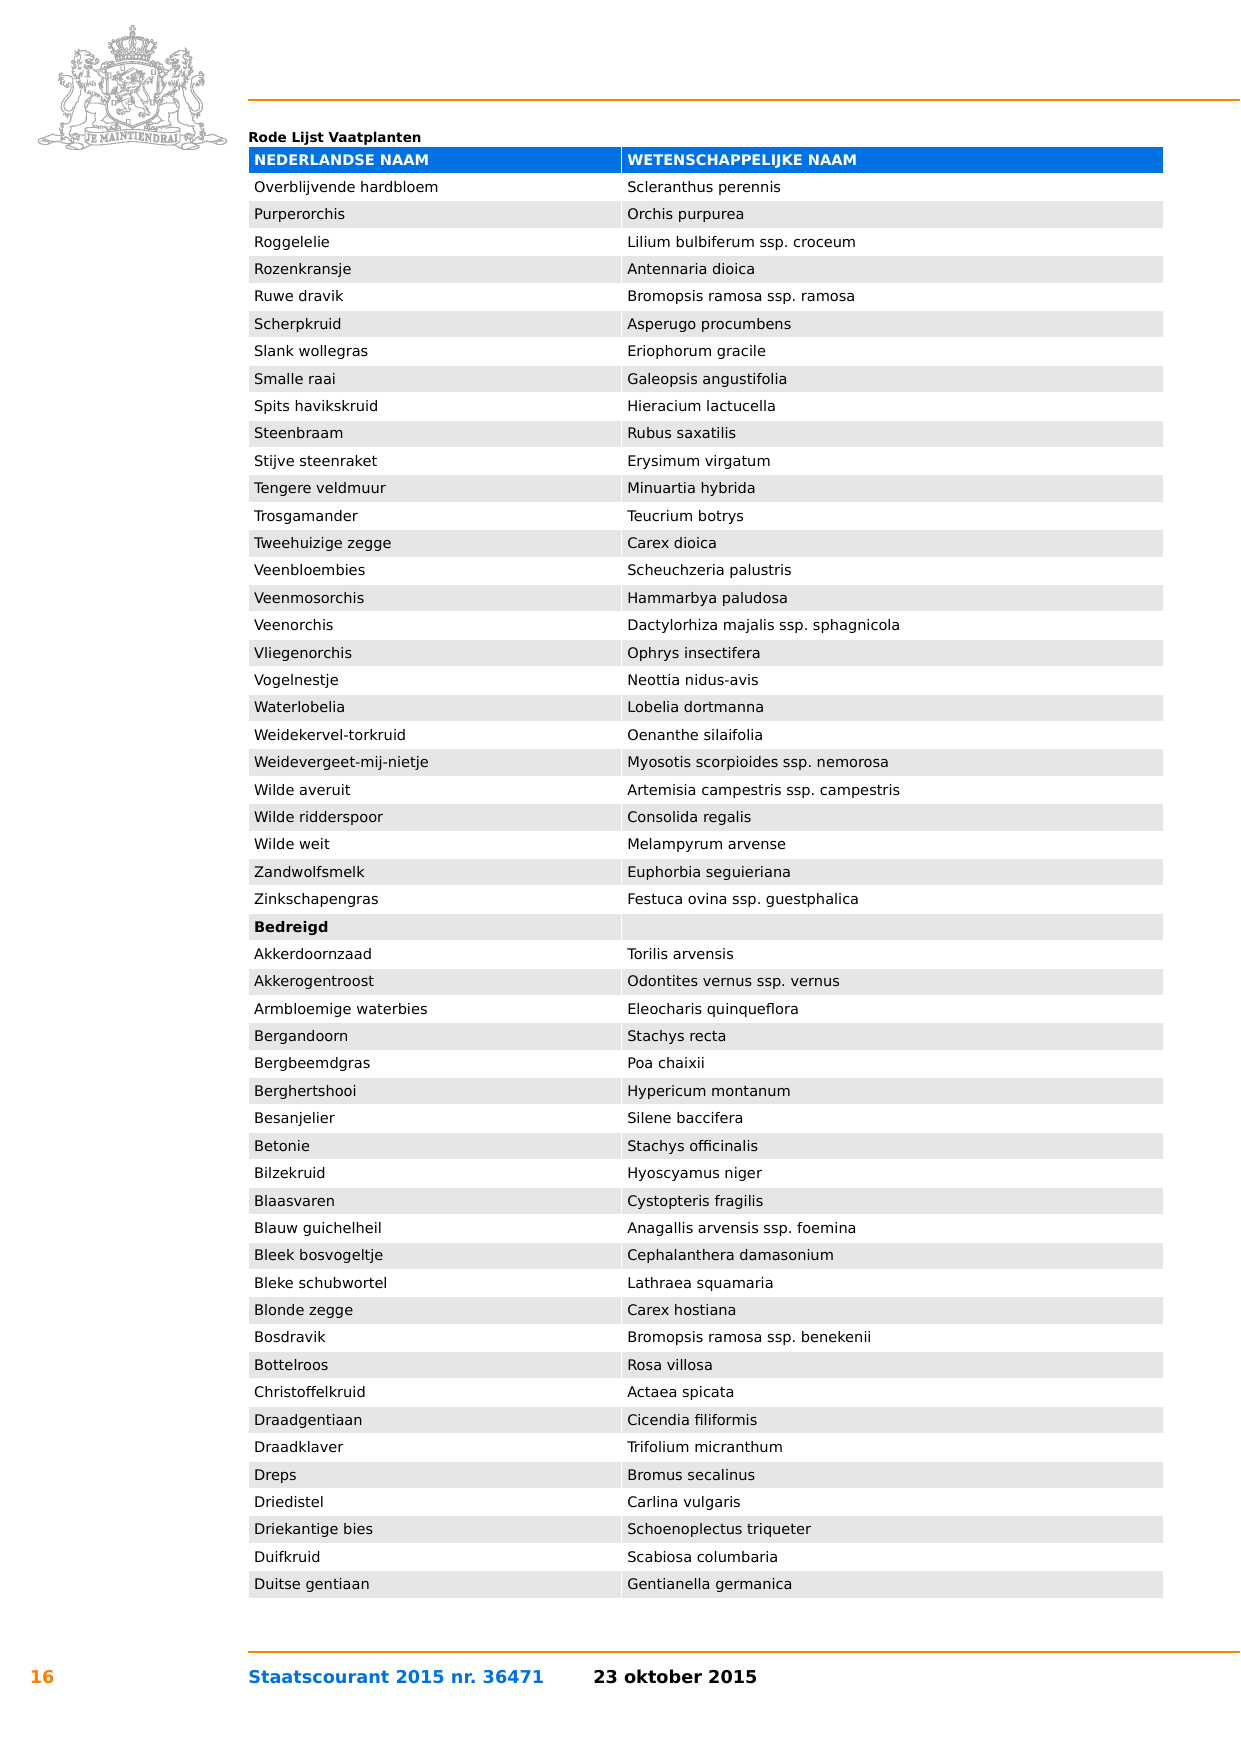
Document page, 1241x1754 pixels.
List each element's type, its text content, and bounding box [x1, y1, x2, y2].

table_cell Lobelia dortmanna [622, 695, 1163, 721]
table_cell Scabiosa columbaria [622, 1544, 1163, 1570]
table_cell Scheuchzeria palustris [622, 558, 1163, 584]
table_cell Odontites vernus ssp. vernus [622, 969, 1163, 995]
table_cell Steenbraam [249, 421, 621, 447]
table_cell Teucrium botrys [622, 503, 1163, 529]
table_cell Cystopteris fragilis [622, 1188, 1163, 1214]
table_cell Actaea spicata [622, 1380, 1163, 1406]
table_cell Scleranthus perennis [622, 174, 1163, 200]
table_cell Wilde averuit [249, 777, 621, 803]
table_cell Roggelelie [249, 229, 621, 255]
table_cell Betonie [249, 1133, 621, 1159]
table_cell Christoffelkruid [249, 1380, 621, 1406]
table_cell Draadgentiaan [249, 1407, 621, 1433]
table_cell Silene baccifera [622, 1106, 1163, 1132]
table_cell Draadklaver [249, 1434, 621, 1461]
table_cell Carex dioica [622, 530, 1163, 557]
table_cell WETENSCHAPPELIJKE NAAM [622, 147, 1163, 173]
table_cell Weidevergeet-mij-nietje [249, 749, 621, 776]
table_cell Smalle raai [249, 366, 621, 392]
table_cell Duitse gentiaan [249, 1571, 621, 1598]
table_cell Veenbloembies [249, 558, 621, 584]
table_cell Dreps [249, 1462, 621, 1488]
table_cell Bedreigd [249, 914, 621, 940]
table_cell Asperugo procumbens [622, 311, 1163, 337]
table_cell Cicendia filiformis [622, 1407, 1163, 1433]
table_cell Schoenoplectus triqueter [622, 1516, 1163, 1543]
table_cell Blonde zegge [249, 1297, 621, 1324]
table_cell [622, 914, 1163, 940]
table_cell Lathraea squamaria [622, 1270, 1163, 1296]
table_cell Bottelroos [249, 1352, 621, 1378]
table_cell Galeopsis angustifolia [622, 366, 1163, 392]
picture [38, 25, 227, 150]
table_cell Lilium bulbiferum ssp. croceum [622, 229, 1163, 255]
table_cell Ophrys insectifera [622, 640, 1163, 666]
table_cell Rozenkransje [249, 256, 621, 283]
table_cell Vogelnestje [249, 667, 621, 693]
table_cell Bleek bosvogeltje [249, 1243, 621, 1269]
table_cell Bleke schubwortel [249, 1270, 621, 1296]
table_cell Zinkschapengras [249, 886, 621, 913]
table_cell Orchis purpurea [622, 201, 1163, 228]
table_cell Stachys officinalis [622, 1133, 1163, 1159]
table_cell Rubus saxatilis [622, 421, 1163, 447]
table_cell Hieracium lactucella [622, 393, 1163, 419]
table_cell Bergandoorn [249, 1023, 621, 1050]
table_cell Festuca ovina ssp. guestphalica [622, 886, 1163, 913]
table_cell Weidekervel-torkruid [249, 722, 621, 748]
table_cell Bromopsis ramosa ssp. benekenii [622, 1325, 1163, 1351]
table_cell Consolida regalis [622, 804, 1163, 831]
table_header Rode Lijst Vaatplanten [248, 130, 1163, 146]
table_cell Bromopsis ramosa ssp. ramosa [622, 284, 1163, 310]
table_cell Carlina vulgaris [622, 1489, 1163, 1515]
table_cell Spits havikskruid [249, 393, 621, 419]
table_cell Myosotis scorpioides ssp. nemorosa [622, 749, 1163, 776]
table_cell Tweehuizige zegge [249, 530, 621, 557]
table_cell Berghertshooi [249, 1078, 621, 1104]
table_cell Zandwolfsmelk [249, 859, 621, 885]
table_cell Minuartia hybrida [622, 475, 1163, 502]
table_cell Akkerogentroost [249, 969, 621, 995]
table_cell Stachys recta [622, 1023, 1163, 1050]
table_cell Cephalanthera damasonium [622, 1243, 1163, 1269]
table_cell Bergbeemdgras [249, 1051, 621, 1077]
table_cell Wilde weit [249, 832, 621, 858]
table_cell Poa chaixii [622, 1051, 1163, 1077]
table_cell Eleocharis quinqueflora [622, 996, 1163, 1022]
table_cell Torilis arvensis [622, 941, 1163, 967]
table_cell Stijve steenraket [249, 448, 621, 474]
table_cell Besanjelier [249, 1106, 621, 1132]
table_cell Tengere veldmuur [249, 475, 621, 502]
table_cell Akkerdoornzaad [249, 941, 621, 967]
table_cell Bosdravik [249, 1325, 621, 1351]
table_cell Hyoscyamus niger [622, 1160, 1163, 1187]
table_cell NEDERLANDSE NAAM [249, 147, 621, 173]
table_cell Blaasvaren [249, 1188, 621, 1214]
table_cell Trosgamander [249, 503, 621, 529]
table_cell Anagallis arvensis ssp. foemina [622, 1215, 1163, 1241]
table_cell Purperorchis [249, 201, 621, 228]
table_cell Hammarbya paludosa [622, 585, 1163, 611]
table_cell Hypericum montanum [622, 1078, 1163, 1104]
table_cell Vliegenorchis [249, 640, 621, 666]
table_cell Blauw guichelheil [249, 1215, 621, 1241]
table_cell Waterlobelia [249, 695, 621, 721]
table_cell Veenmosorchis [249, 585, 621, 611]
table_cell Bilzekruid [249, 1160, 621, 1187]
table_cell Rosa villosa [622, 1352, 1163, 1378]
table_cell Oenanthe silaifolia [622, 722, 1163, 748]
table_cell Ruwe dravik [249, 284, 621, 310]
table_cell Overblijvende hardbloem [249, 174, 621, 200]
table_cell Trifolium micranthum [622, 1434, 1163, 1461]
table_cell Armbloemige waterbies [249, 996, 621, 1022]
table_cell Duifkruid [249, 1544, 621, 1570]
table_cell Wilde ridderspoor [249, 804, 621, 831]
table_cell Driedistel [249, 1489, 621, 1515]
table_cell Bromus secalinus [622, 1462, 1163, 1488]
table_cell Euphorbia seguieriana [622, 859, 1163, 885]
table_cell Scherpkruid [249, 311, 621, 337]
table_cell Carex hostiana [622, 1297, 1163, 1324]
table_cell Neottia nidus-avis [622, 667, 1163, 693]
table_cell Eriophorum gracile [622, 339, 1163, 365]
table_cell Artemisia campestris ssp. campestris [622, 777, 1163, 803]
table_cell Veenorchis [249, 613, 621, 639]
table_cell Erysimum virgatum [622, 448, 1163, 474]
table_cell Dactylorhiza majalis ssp. sphagnicola [622, 613, 1163, 639]
table_cell Driekantige bies [249, 1516, 621, 1543]
table_cell Gentianella germanica [622, 1571, 1163, 1598]
table_cell Slank wollegras [249, 339, 621, 365]
table_cell Melampyrum arvense [622, 832, 1163, 858]
table_cell Antennaria dioica [622, 256, 1163, 283]
